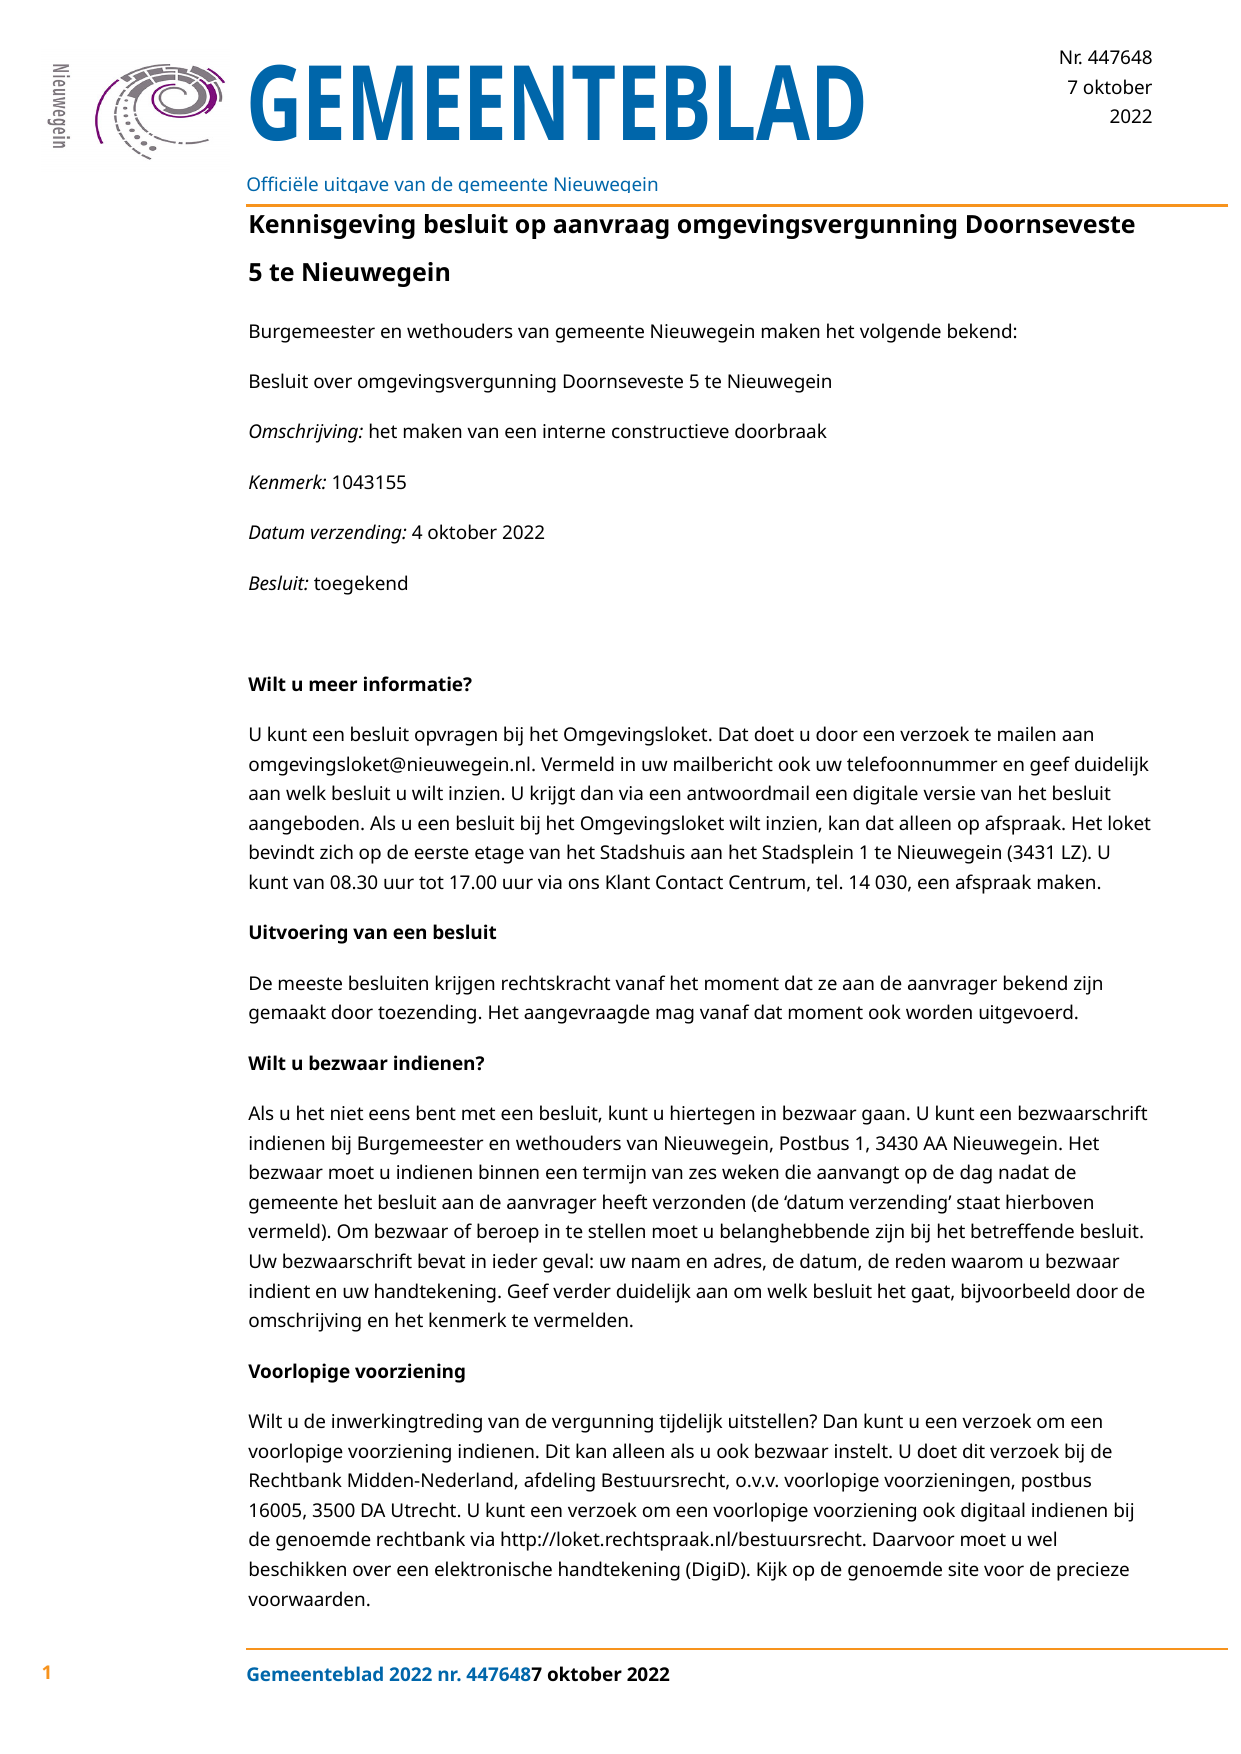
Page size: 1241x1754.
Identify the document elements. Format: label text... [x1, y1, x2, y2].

text Besluit: toegekend [248, 570, 1152, 596]
text Wilt u meer informatie? [248, 671, 1152, 697]
text Omschrijving: het maken van een interne constructieve doorbraak [248, 419, 1152, 444]
text Wilt u bezwaar indienen? [248, 1050, 1152, 1076]
text Als u het niet eens bent met een besluit, kunt u hiertegen in bezwaar gaan. U kunt een bezwaarschrift indienen bij Burgemeester en wethouders van Nieuwegein, Postbus 1, 3430 AA Nieuwegein. Het bezwaar moet u indienen binnen een termijn van zes weken die aanvangt op de dag nadat de gemeente het besluit aan de aanvrager heeft verzonden (de ‘datum verzending’ staat hierboven vermeld). Om bezwaar of beroep in te stellen moet u belanghebbende zijn bij het betreffende besluit. Uw bezwaarschrift bevat in ieder geval: uw naam en adres, de datum, de reden waarom u bezwaar indient en uw handtekening. Geef verder duidelijk aan om welk besluit het gaat, bijvoorbeeld door de omschrijving en het kenmerk te vermelden. [248, 1100, 1152, 1333]
text Voorlopige voorziening [248, 1358, 1152, 1384]
text Wilt u de inwerkingtreding van de vergunning tijdelijk uitstellen? Dan kunt u een verzoek om een voorlopige voorziening indienen. Dit kan alleen als u ook bezwaar instelt. U doet dit verzoek bij de Rechtbank Midden-Nederland, afdeling Bestuursrecht, o.v.v. voorlopige voorzieningen, postbus 16005, 3500 DA Utrecht. U kunt een verzoek om een voorlopige voorziening ook digitaal indienen bij de genoemde rechtbank via http://loket.rechtspraak.nl/bestuursrecht. Daarvoor moet u wel beschikken over een elektronische handtekening (DigiD). Kijk op de genoemde site voor de precieze voorwaarden. [248, 1408, 1152, 1612]
text U kunt een besluit opvragen bij het Omgevingsloket. Dat doet u door een verzoek te mailen aan omgevingsloket@nieuwegein.nl. Vermeld in uw mailbericht ook uw telefoonnummer en geef duidelijk aan welk besluit u wilt inzien. U krijgt dan via een antwoordmail een digitale versie van het besluit aangeboden. Als u een besluit bij het Omgevingsloket wilt inzien, kan dat alleen op afspraak. Het loket bevindt zich op de eerste etage van het Stadshuis aan het Stadsplein 1 te Nieuwegein (3431 LZ). U kunt van 08.30 uur tot 17.00 uur via ons Klant Contact Centrum, tel. 14 030, een afspraak maken. [248, 721, 1152, 895]
text Besluit over omgevingsvergunning Doornseveste 5 te Nieuwegein [248, 368, 1152, 394]
text Datum verzending: 4 oktober 2022 [248, 519, 1152, 545]
text Burgemeester en wethouders van gemeente Nieuwegein maken het volgende bekend: [248, 318, 1152, 344]
picture [41, 47, 231, 172]
text Kenmerk: 1043155 [248, 469, 1152, 495]
text Uitvoering van een besluit [248, 919, 1152, 945]
text De meeste besluiten krijgen rechtskracht vanaf het moment dat ze aan de aanvrager bekend zijn gemaakt door toezending. Het aangevraagde mag vanaf dat moment ook worden uitgevoerd. [248, 970, 1152, 1025]
text Kennisgeving besluit op aanvraag omgevingsvergunning Doornseveste 5 te Nieuwegein [248, 207, 1152, 288]
